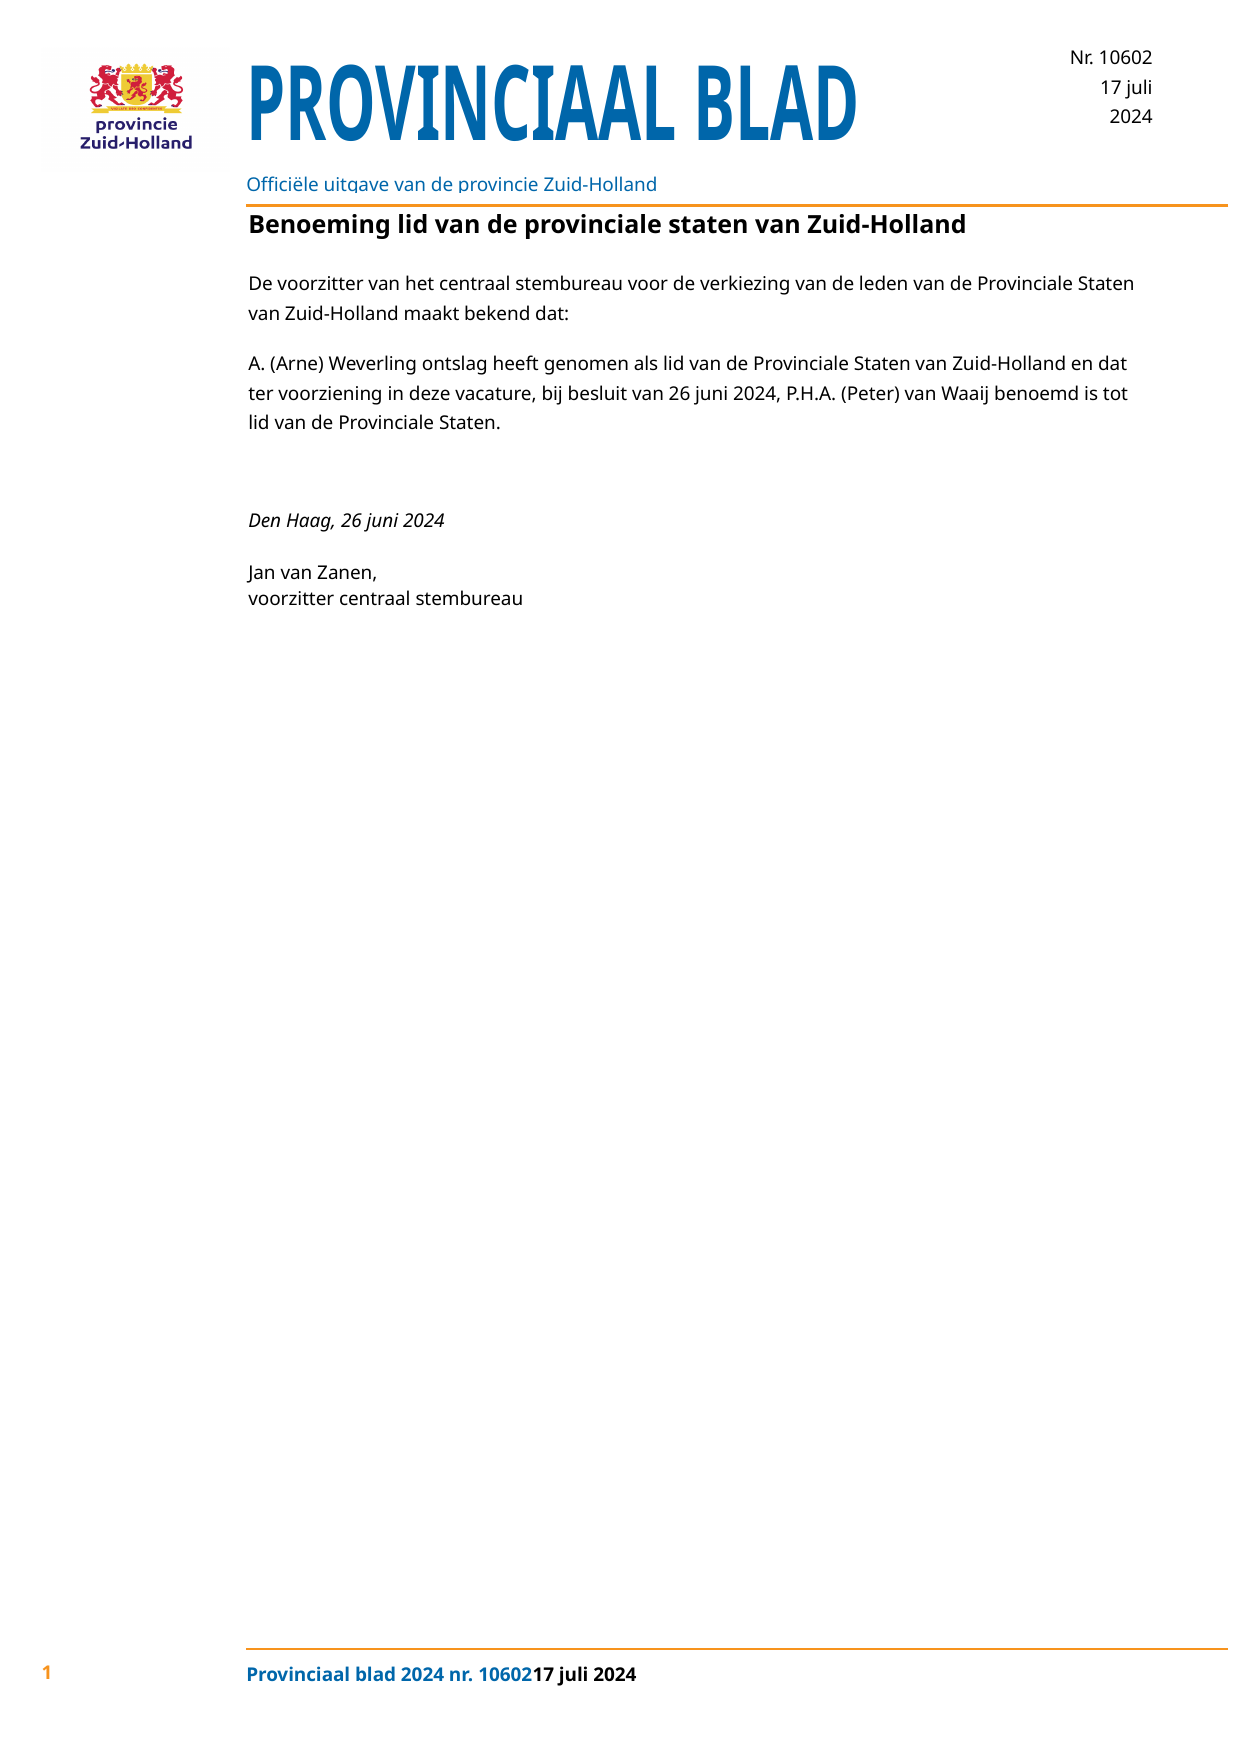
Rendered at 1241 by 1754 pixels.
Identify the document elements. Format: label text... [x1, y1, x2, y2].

text A. (Arne) Weverling ontslag heeft genomen als lid van de Provinciale Staten van Zuid-Holland en dat ter voorziening in deze vacature, bij besluit van 26 juni 2024, P.H.A. (Peter) van Waaij benoemd is tot lid van de Provinciale Staten. [248, 350, 1152, 435]
text Benoeming lid van de provinciale staten van Zuid-Holland [248, 207, 1152, 241]
text Den Haag, 26 juni 2024 [248, 508, 1152, 533]
picture [41, 47, 231, 172]
text Jan van Zanen, [248, 559, 1152, 585]
text De voorzitter van het centraal stembureau voor de verkiezing van de leden van de Provinciale Staten van Zuid-Holland maakt bekend dat: [248, 270, 1152, 326]
text voorzitter centraal stembureau [248, 585, 1152, 611]
